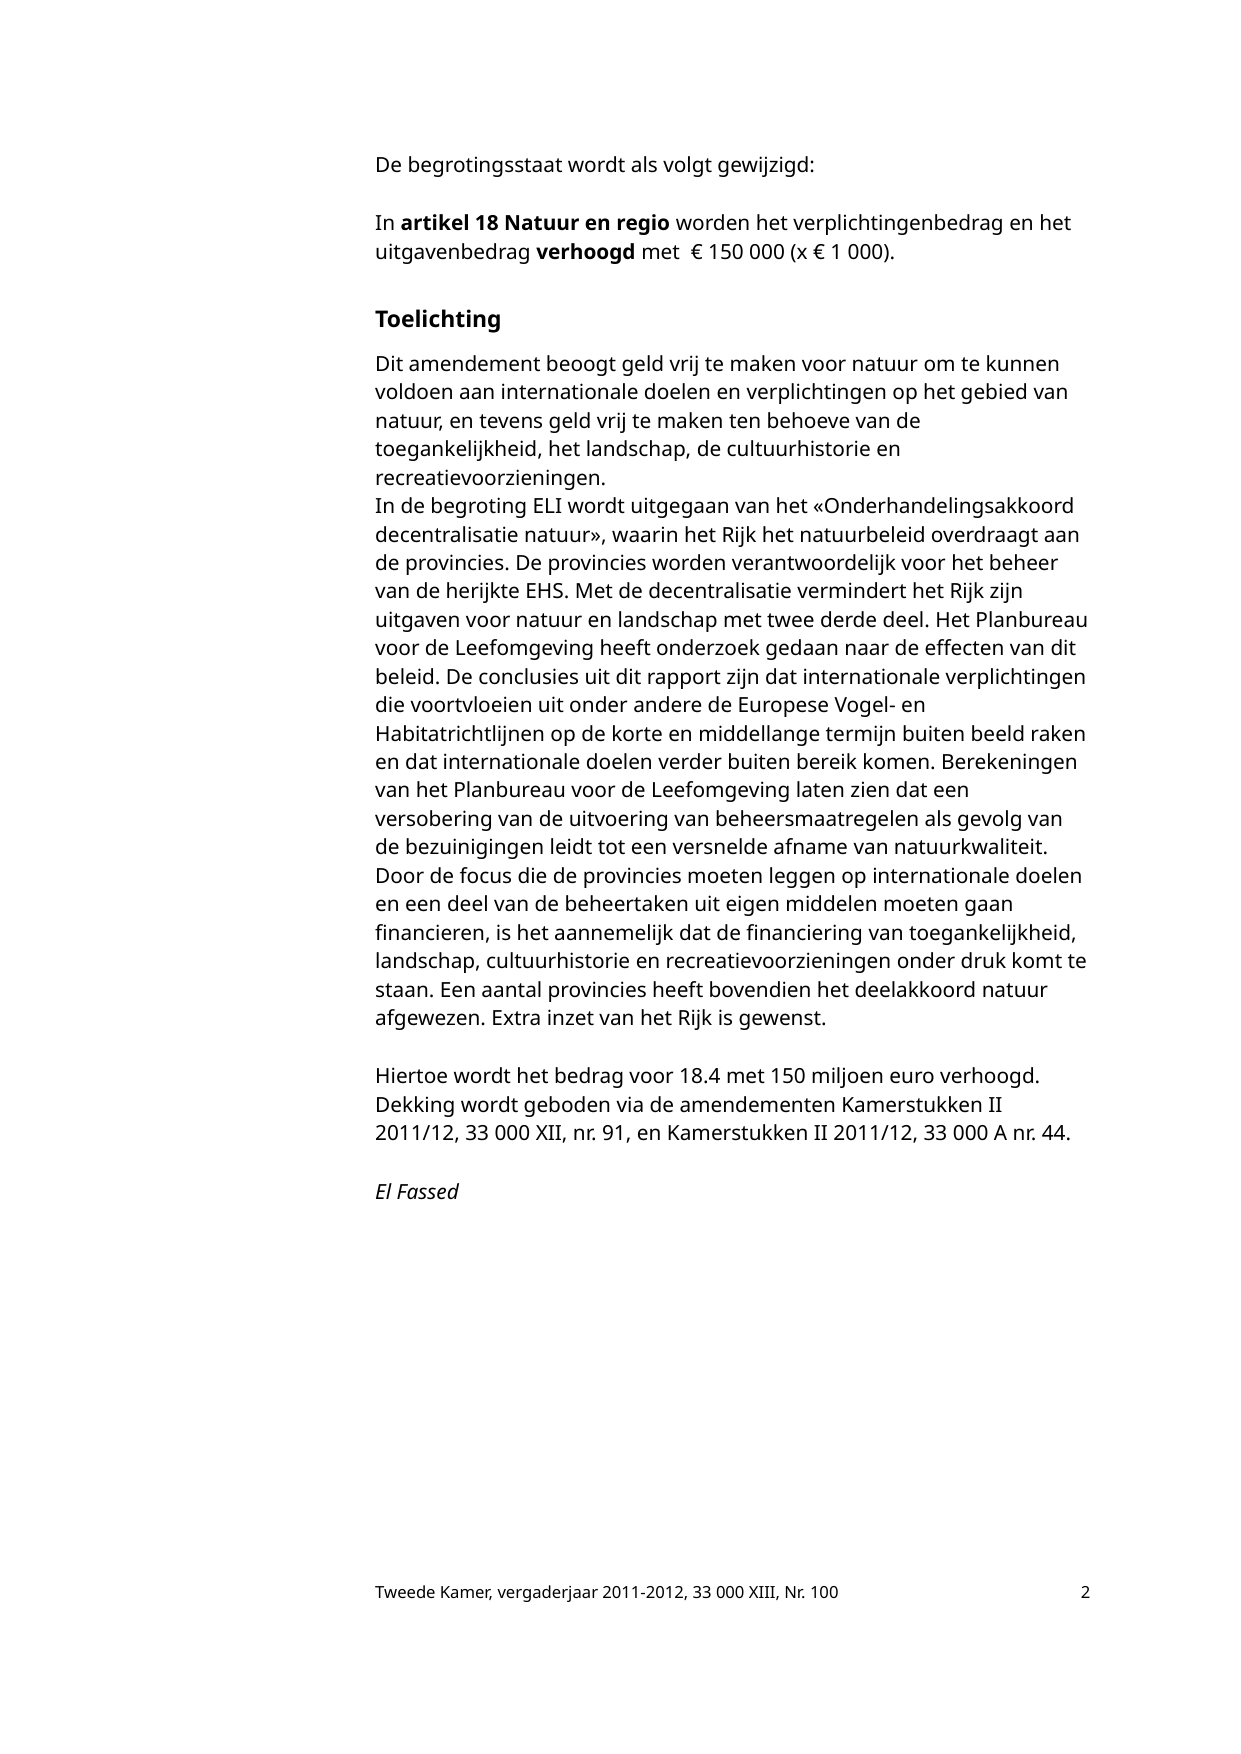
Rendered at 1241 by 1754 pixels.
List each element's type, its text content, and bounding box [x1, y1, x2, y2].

text De begrotingsstaat wordt als volgt gewijzigd: [375, 150, 1090, 178]
text El Fassed [375, 1177, 1090, 1205]
text Dit amendement beoogt geld vrij te maken voor natuur om te kunnen voldoen aan internationale doelen en verplichtingen op het gebied van natuur, en tevens geld vrij te maken ten behoeve van de toegankelijkheid, het landschap, de cultuurhistorie en recreatievoorzieningen. [375, 349, 1090, 491]
text In de begroting ELI wordt uitgegaan van het «Onderhandelingsakkoord decentralisatie natuur», waarin het Rijk het natuurbeleid overdraagt aan de provincies. De provincies worden verantwoordelijk voor het beheer van de herijkte EHS. Met de decentralisatie vermindert het Rijk zijn uitgaven voor natuur en landschap met twee derde deel. Het Planbureau voor de Leefomgeving heeft onderzoek gedaan naar de effecten van dit beleid. De conclusies uit dit rapport zijn dat internationale verplichtingen die voortvloeien uit onder andere de Europese Vogel- en Habitatrichtlijnen op de korte en middellange termijn buiten beeld raken en dat internationale doelen verder buiten bereik komen. Berekeningen van het Planbureau voor de Leefomgeving laten zien dat een versobering van de uitvoering van beheersmaatregelen als gevolg van de bezuinigingen leidt tot een versnelde afname van natuurkwaliteit. Door de focus die de provincies moeten leggen op internationale doelen en een deel van de beheertaken uit eigen middelen moeten gaan financieren, is het aannemelijk dat de financiering van toegankelijkheid, landschap, cultuurhistorie en recreatievoorzieningen onder druk komt te staan. Een aantal provincies heeft bovendien het deelakkoord natuur afgewezen. Extra inzet van het Rijk is gewenst. [375, 491, 1090, 1032]
text Hiertoe wordt het bedrag voor 18.4 met 150 miljoen euro verhoogd. Dekking wordt geboden via de amendementen Kamerstukken II 2011/12, 33 000 XII, nr. 91, en Kamerstukken II 2011/12, 33 000 A nr. 44. [375, 1062, 1090, 1147]
subtitle Toelichting [375, 303, 1090, 334]
text In artikel 18 Natuur en regio worden het verplichtingenbedrag en het uitgavenbedrag verhoogd met € 150 000 (x € 1 000). [375, 208, 1090, 265]
